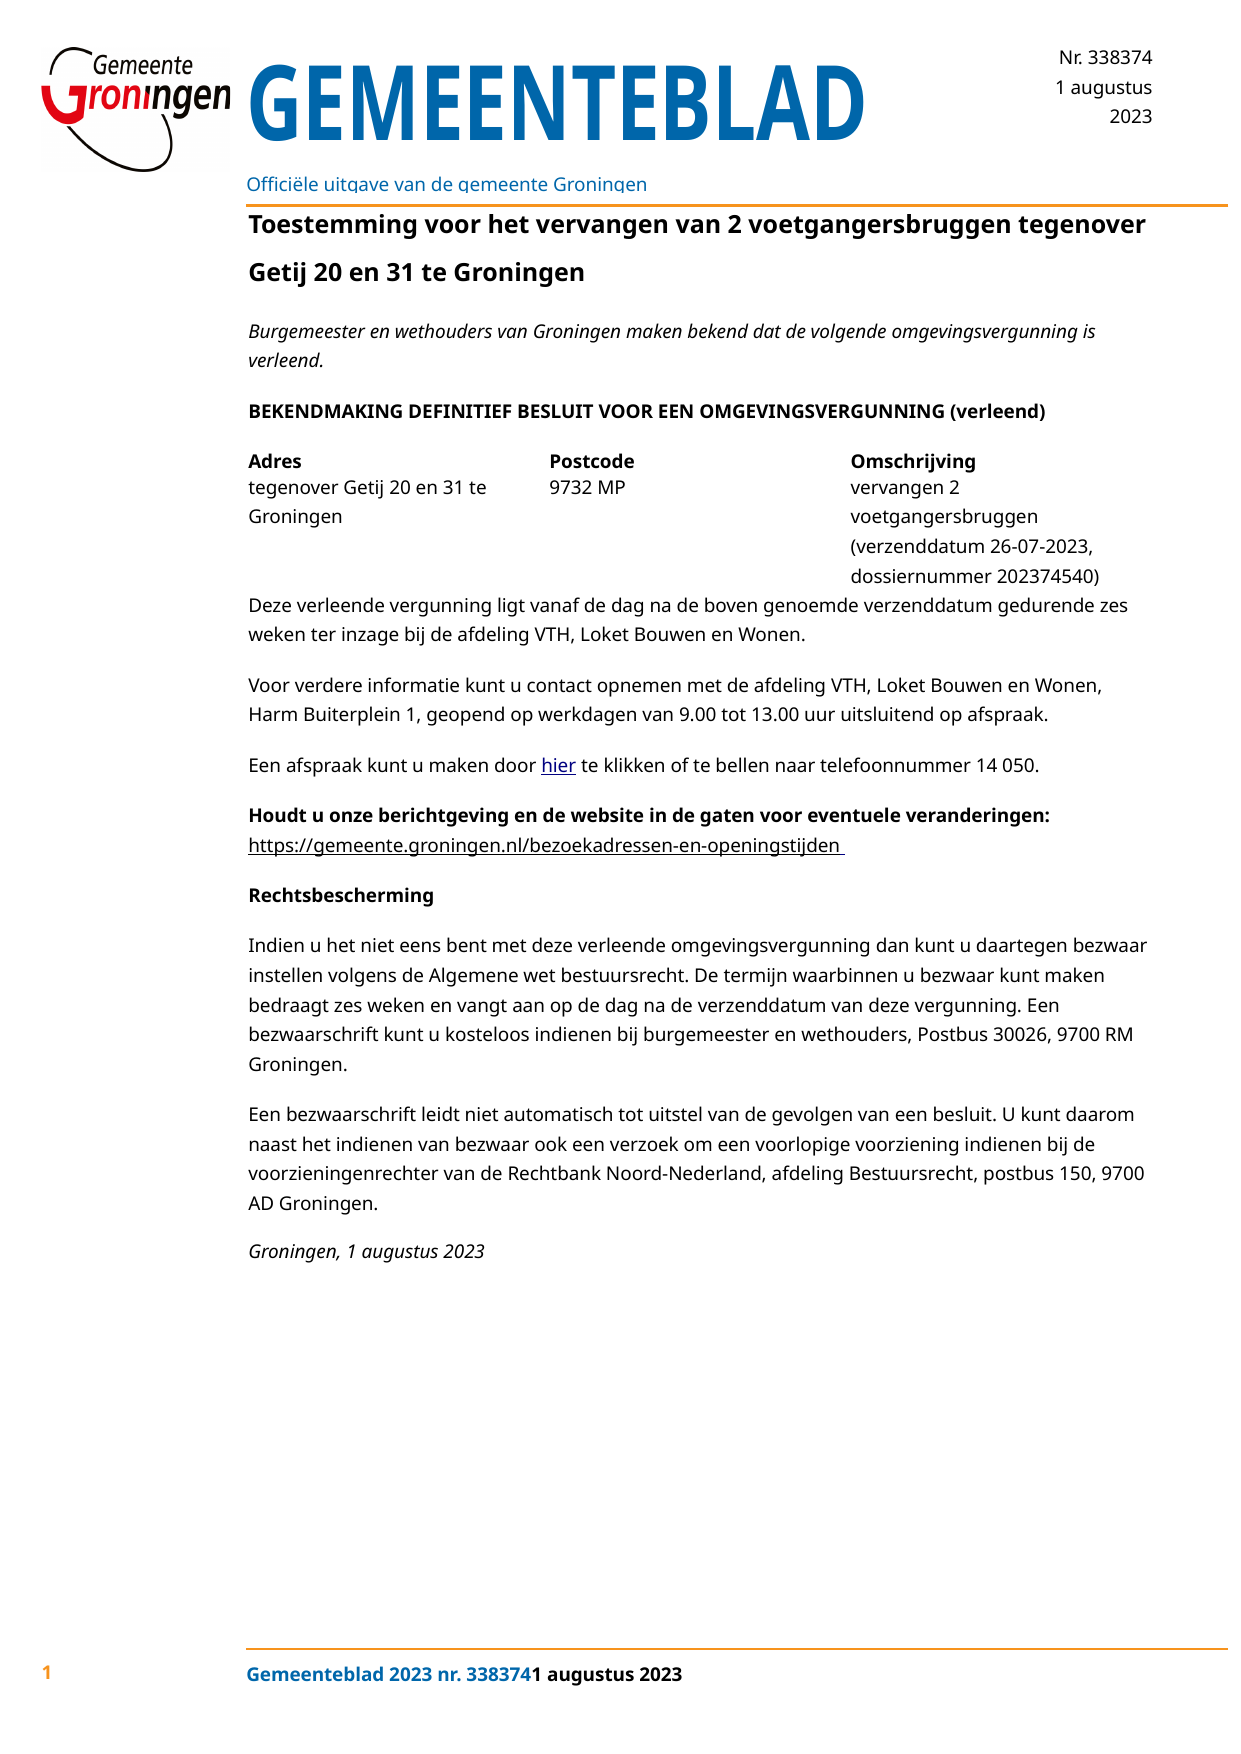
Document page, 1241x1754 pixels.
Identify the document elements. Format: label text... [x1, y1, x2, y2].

text Voor verdere informatie kunt u contact opnemen met de afdeling VTH, Loket Bouwen en Wonen, Harm Buiterplein 1, geopend op werkdagen van 9.00 tot 13.00 uur uitsluitend op afspraak. [248, 672, 1152, 727]
table_cell tegenover Getij 20 en 31 te Groningen [248, 474, 549, 589]
table_header Postcode [549, 449, 850, 474]
text Houdt u onze berichtgeving en de website in de gaten voor eventuele veranderingen: https://gemeente.groningen.nl/bezoekadressen-en-openingstijden [248, 802, 1152, 858]
text Burgemeester en wethouders van Groningen maken bekend dat de volgende omgevingsvergunning is verleend. [248, 318, 1152, 373]
text Een afspraak kunt u maken door hier te klikken of te bellen naar telefoonnummer 14 050. [248, 752, 1152, 778]
table_header Adres [248, 449, 549, 474]
text Deze verleende vergunning ligt vanaf de dag na de boven genoemde verzenddatum gedurende zes weken ter inzage bij de afdeling VTH, Loket Bouwen en Wonen. [248, 592, 1152, 647]
table_cell 9732 MP [549, 474, 850, 589]
text Een bezwaarschrift leidt niet automatisch tot uitstel van de gevolgen van een besluit. U kunt daarom naast het indienen van bezwaar ook een verzoek om een voorlopige voorziening indienen bij de voorzieningenrechter van de Rechtbank Noord-Nederland, afdeling Bestuursrecht, postbus 150, 9700 AD Groningen. [248, 1101, 1152, 1216]
text Rechtsbescherming [248, 882, 1152, 908]
text BEKENDMAKING DEFINITIEF BESLUIT VOOR EEN OMGEVINGSVERGUNNING (verleend) [248, 398, 1152, 424]
text Groningen, 1 augustus 2023 [248, 1238, 1152, 1264]
table_header Omschrijving [850, 449, 1152, 474]
table_cell vervangen 2 voetgangersbruggen (verzenddatum 26-07-2023, dossiernummer 202374540) [850, 474, 1152, 589]
picture [41, 47, 231, 172]
text Toestemming voor het vervangen van 2 voetgangersbruggen tegenover Getij 20 en 31 te Groningen [248, 207, 1152, 288]
text Indien u het niet eens bent met deze verleende omgevingsvergunning dan kunt u daartegen bezwaar instellen volgens de Algemene wet bestuursrecht. De termijn waarbinnen u bezwaar kunt maken bedraagt zes weken en vangt aan op de dag na de verzenddatum van deze vergunning. Een bezwaarschrift kunt u kosteloos indienen bij burgemeester en wethouders, Postbus 30026, 9700 RM Groningen. [248, 933, 1152, 1077]
